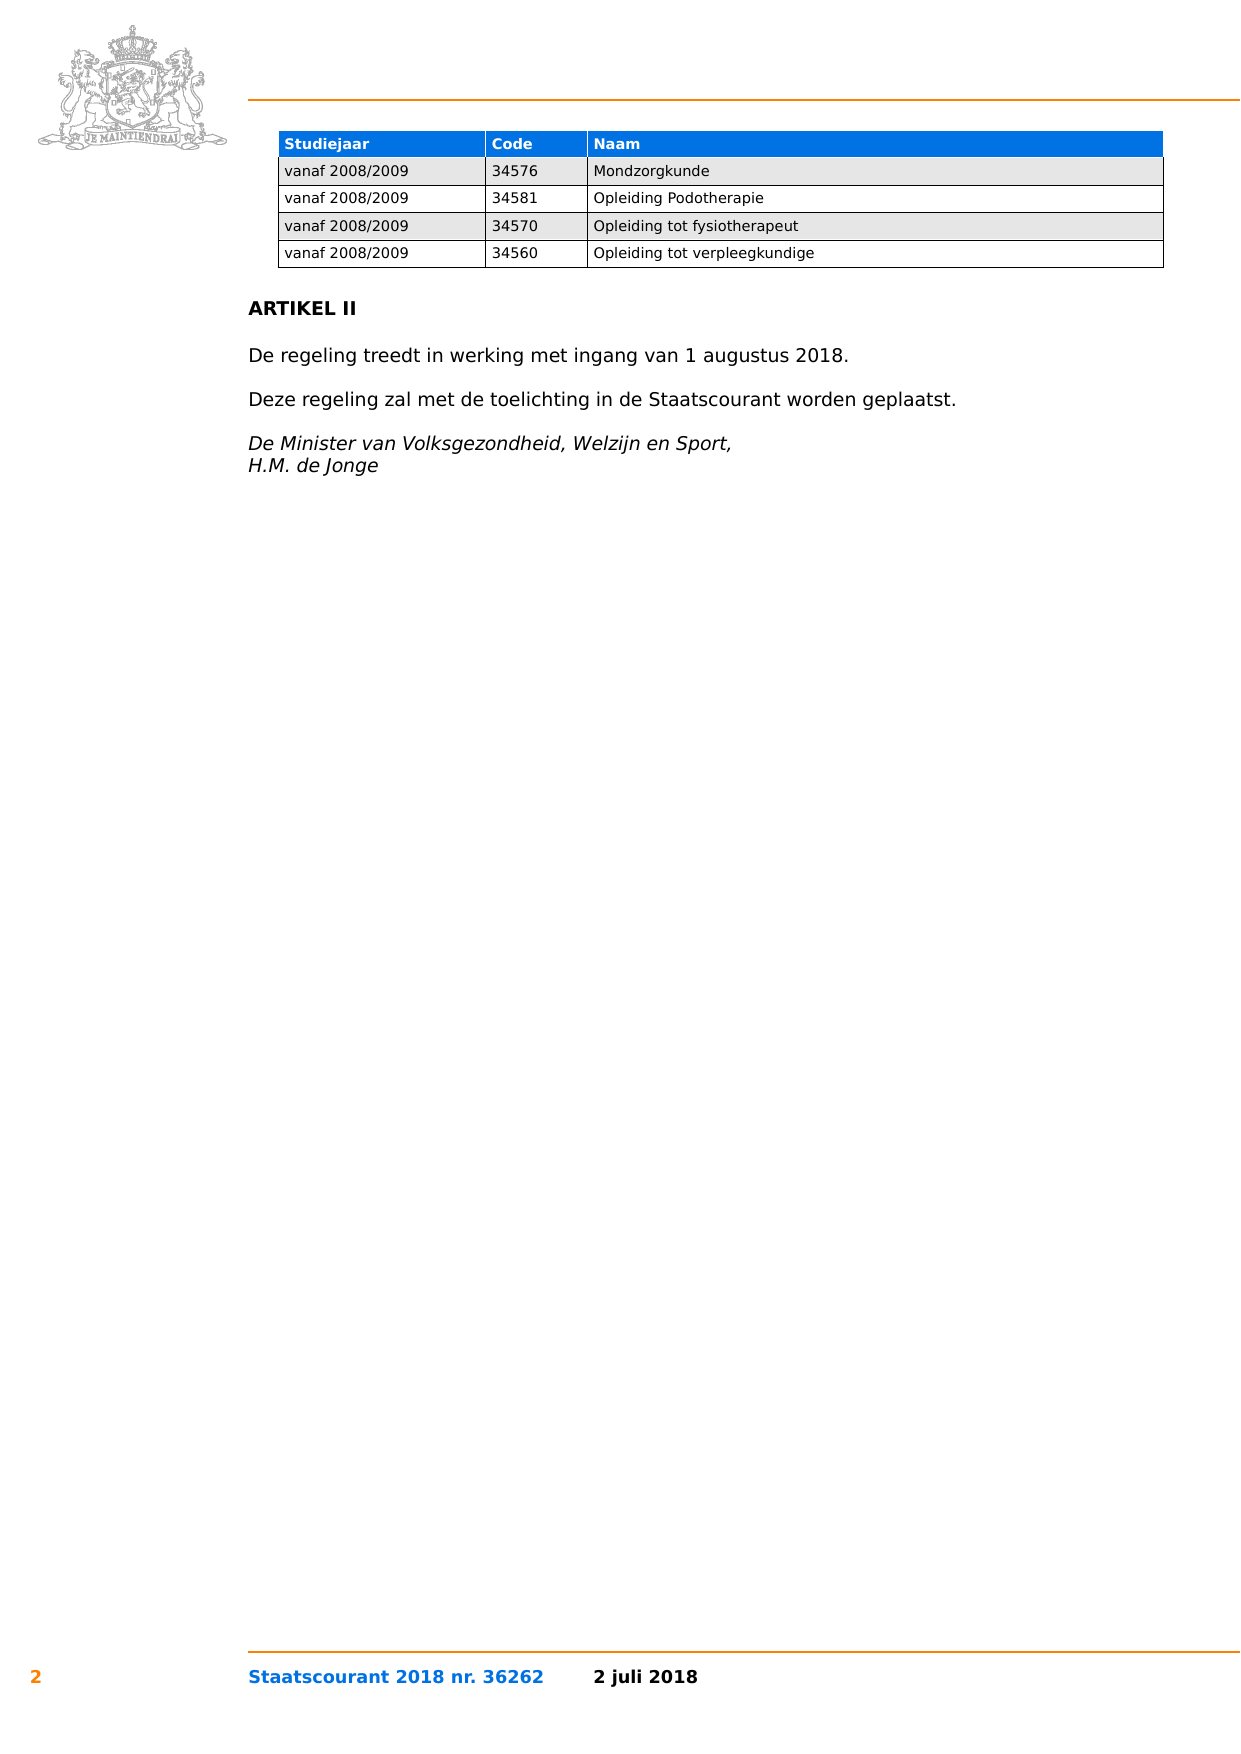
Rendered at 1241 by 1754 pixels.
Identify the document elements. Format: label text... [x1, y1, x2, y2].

table_cell 34570 [486, 213, 587, 239]
table_cell Mondzorgkunde [588, 158, 1163, 185]
picture [38, 25, 227, 150]
table_cell Opleiding tot fysiotherapeut [588, 213, 1163, 239]
text Deze regeling zal met de toelichting in de Staatscourant worden geplaatst. [248, 389, 1163, 411]
table_cell Opleiding tot verpleegkundige [588, 241, 1163, 267]
table_cell 34560 [486, 241, 587, 267]
table_header Code [486, 131, 587, 157]
table_header Naam [588, 131, 1163, 157]
text De Minister van Volksgezondheid, Welzijn en Sport, H.M. de Jonge [248, 433, 1163, 477]
table_cell vanaf 2008/2009 [279, 158, 485, 185]
table_cell vanaf 2008/2009 [279, 241, 485, 267]
table_cell 34576 [486, 158, 587, 185]
table_header Studiejaar [279, 131, 485, 157]
table_cell vanaf 2008/2009 [279, 186, 485, 212]
subtitle ARTIKEL II [248, 298, 1163, 320]
table_cell 34581 [486, 186, 587, 212]
table_cell Opleiding Podotherapie [588, 186, 1163, 212]
table_cell vanaf 2008/2009 [279, 213, 485, 239]
text De regeling treedt in werking met ingang van 1 augustus 2018. [248, 345, 1163, 367]
